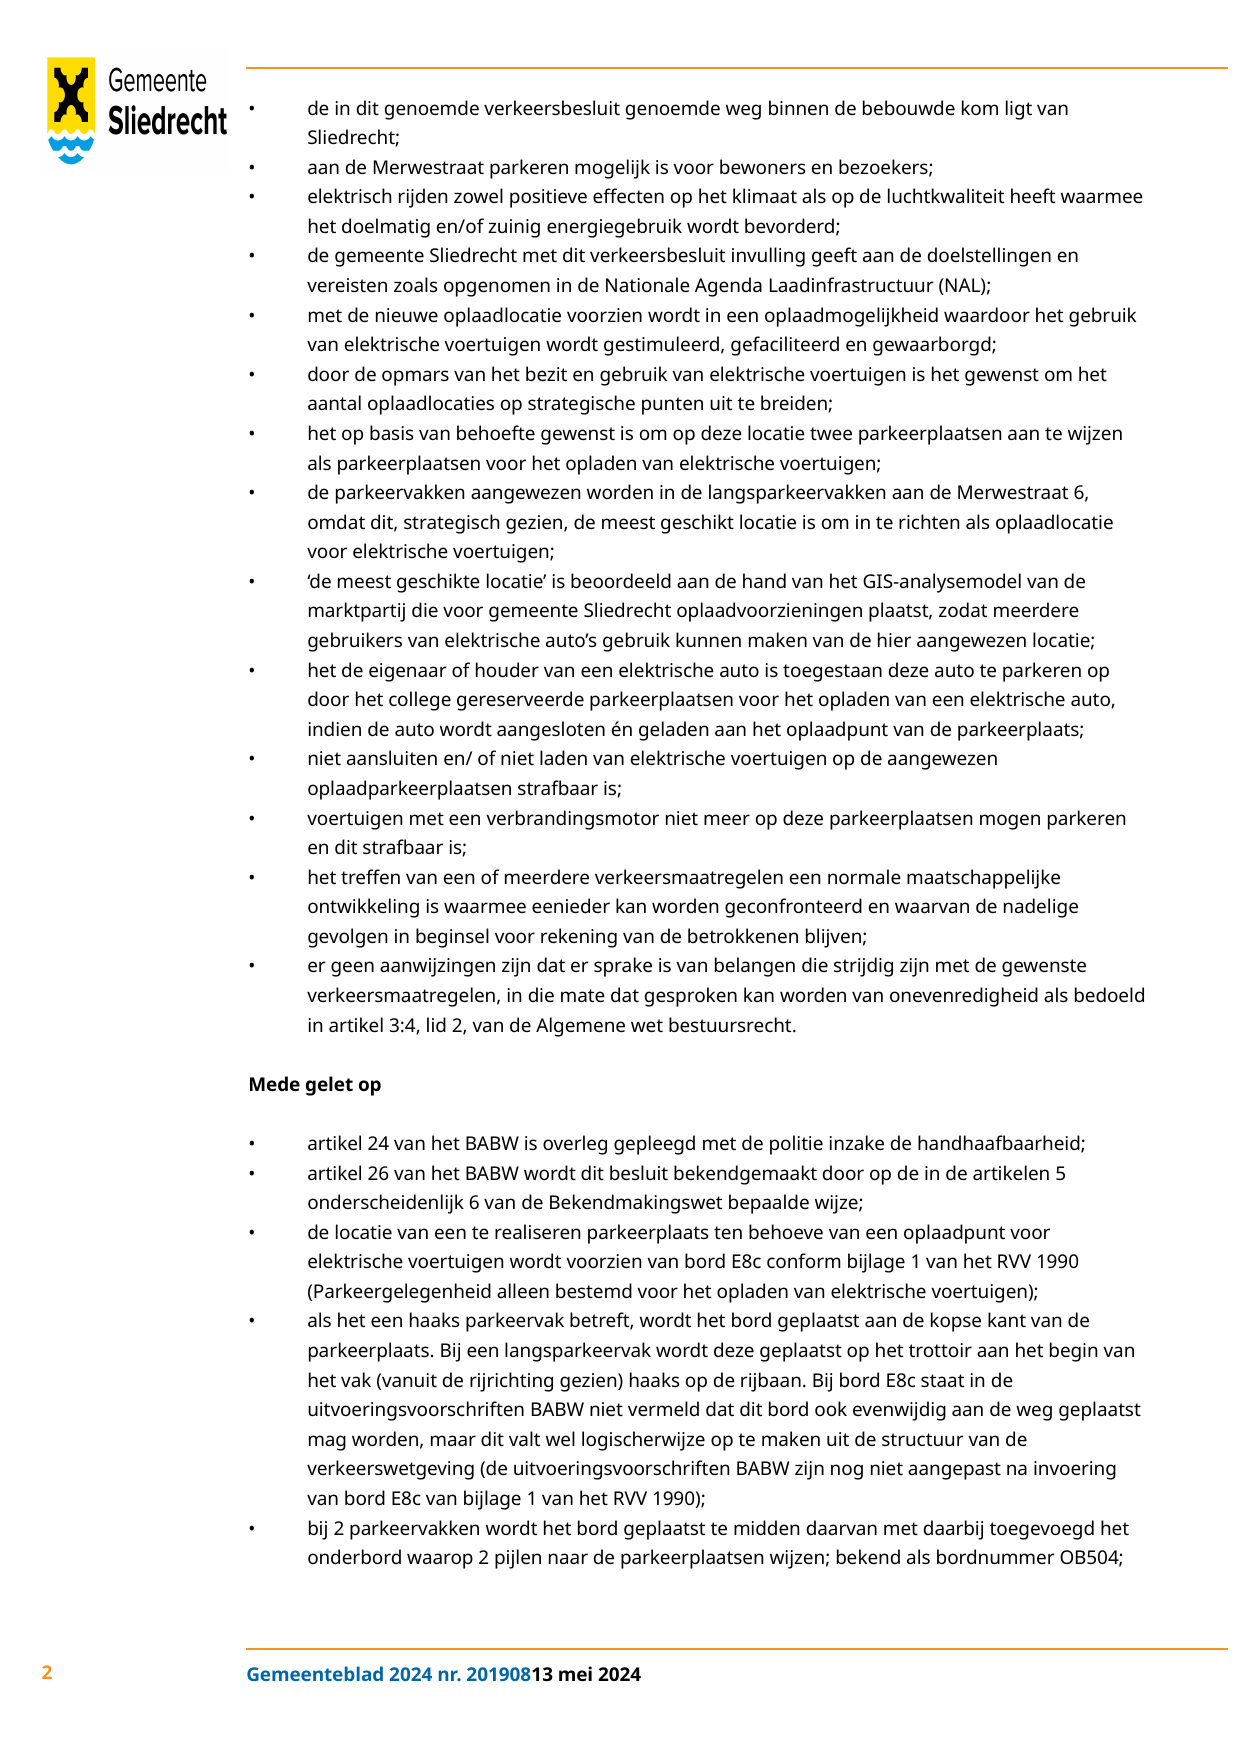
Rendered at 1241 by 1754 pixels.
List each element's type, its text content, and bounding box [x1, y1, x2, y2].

list ‘de meest geschikte locatie’ is beoordeeld aan de hand van het GIS-analysemodel van de marktpartij die voor gemeente Sliedrecht oplaadvoorzieningen plaatst, zodat meerdere gebruikers van elektrische auto’s gebruik kunnen maken van de hier aangewezen locatie; [248, 568, 1152, 653]
list artikel 24 van het BABW is overleg gepleegd met de politie inzake de handhaafbaarheid; [248, 1130, 1152, 1156]
list de in dit genoemde verkeersbesluit genoemde weg binnen de bebouwde kom ligt van Sliedrecht; [248, 95, 1152, 150]
picture [41, 47, 231, 172]
list bij 2 parkeervakken wordt het bord geplaatst te midden daarvan met daarbij toegevoegd het onderbord waarop 2 pijlen naar de parkeerplaatsen wijzen; bekend als bordnummer OB504; [248, 1515, 1152, 1570]
text Mede gelet op [248, 1071, 1152, 1097]
list niet aansluiten en/ of niet laden van elektrische voertuigen op de aangewezen oplaadparkeerplaatsen strafbaar is; [248, 746, 1152, 801]
list artikel 26 van het BABW wordt dit besluit bekendgemaakt door op de in de artikelen 5 onderscheidenlijk 6 van de Bekendmakingswet bepaalde wijze; [248, 1160, 1152, 1215]
list de parkeervakken aangewezen worden in de langsparkeervakken aan de Merwestraat 6, omdat dit, strategisch gezien, de meest geschikt locatie is om in te richten als oplaadlocatie voor elektrische voertuigen; [248, 479, 1152, 564]
list met de nieuwe oplaadlocatie voorzien wordt in een oplaadmogelijkheid waardoor het gebruik van elektrische voertuigen wordt gestimuleerd, gefaciliteerd en gewaarborgd; [248, 302, 1152, 357]
list het treffen van een of meerdere verkeersmaatregelen een normale maatschappelijke ontwikkeling is waarmee eenieder kan worden geconfronteerd en waarvan de nadelige gevolgen in beginsel voor rekening van de betrokkenen blijven; [248, 864, 1152, 949]
list elektrisch rijden zowel positieve effecten op het klimaat als op de luchtkwaliteit heeft waarmee het doelmatig en/of zuinig energiegebruik wordt bevorderd; [248, 183, 1152, 239]
list door de opmars van het bezit en gebruik van elektrische voertuigen is het gewenst om het aantal oplaadlocaties op strategische punten uit te breiden; [248, 361, 1152, 416]
list als het een haaks parkeervak betreft, wordt het bord geplaatst aan de kopse kant van de parkeerplaats. Bij een langsparkeervak wordt deze geplaatst op het trottoir aan het begin van het vak (vanuit de rijrichting gezien) haaks op de rijbaan. Bij bord E8c staat in de uitvoeringsvoorschriften BABW niet vermeld dat dit bord ook evenwijdig aan de weg geplaatst mag worden, maar dit valt wel logischerwijze op te maken uit de structuur van de verkeerswetgeving (de uitvoeringsvoorschriften BABW zijn nog niet aangepast na invoering van bord E8c van bijlage 1 van het RVV 1990); [248, 1308, 1152, 1511]
list aan de Merwestraat parkeren mogelijk is voor bewoners en bezoekers; [248, 154, 1152, 180]
list het op basis van behoefte gewenst is om op deze locatie twee parkeerplaatsen aan te wijzen als parkeerplaatsen voor het opladen van elektrische voertuigen; [248, 420, 1152, 476]
list voertuigen met een verbrandingsmotor niet meer op deze parkeerplaatsen mogen parkeren en dit strafbaar is; [248, 805, 1152, 860]
list het de eigenaar of houder van een elektrische auto is toegestaan deze auto te parkeren op door het college gereserveerde parkeerplaatsen voor het opladen van een elektrische auto, indien de auto wordt aangesloten én geladen aan het oplaadpunt van de parkeerplaats; [248, 657, 1152, 742]
list er geen aanwijzingen zijn dat er sprake is van belangen die strijdig zijn met de gewenste verkeersmaatregelen, in die mate dat gesproken kan worden van onevenredigheid als bedoeld in artikel 3:4, lid 2, van de Algemene wet bestuursrecht. [248, 953, 1152, 1038]
list de gemeente Sliedrecht met dit verkeersbesluit invulling geeft aan de doelstellingen en vereisten zoals opgenomen in de Nationale Agenda Laadinfrastructuur (NAL); [248, 243, 1152, 298]
list de locatie van een te realiseren parkeerplaats ten behoeve van een oplaadpunt voor elektrische voertuigen wordt voorzien van bord E8c conform bijlage 1 van het RVV 1990 (Parkeergelegenheid alleen bestemd voor het opladen van elektrische voertuigen); [248, 1219, 1152, 1304]
